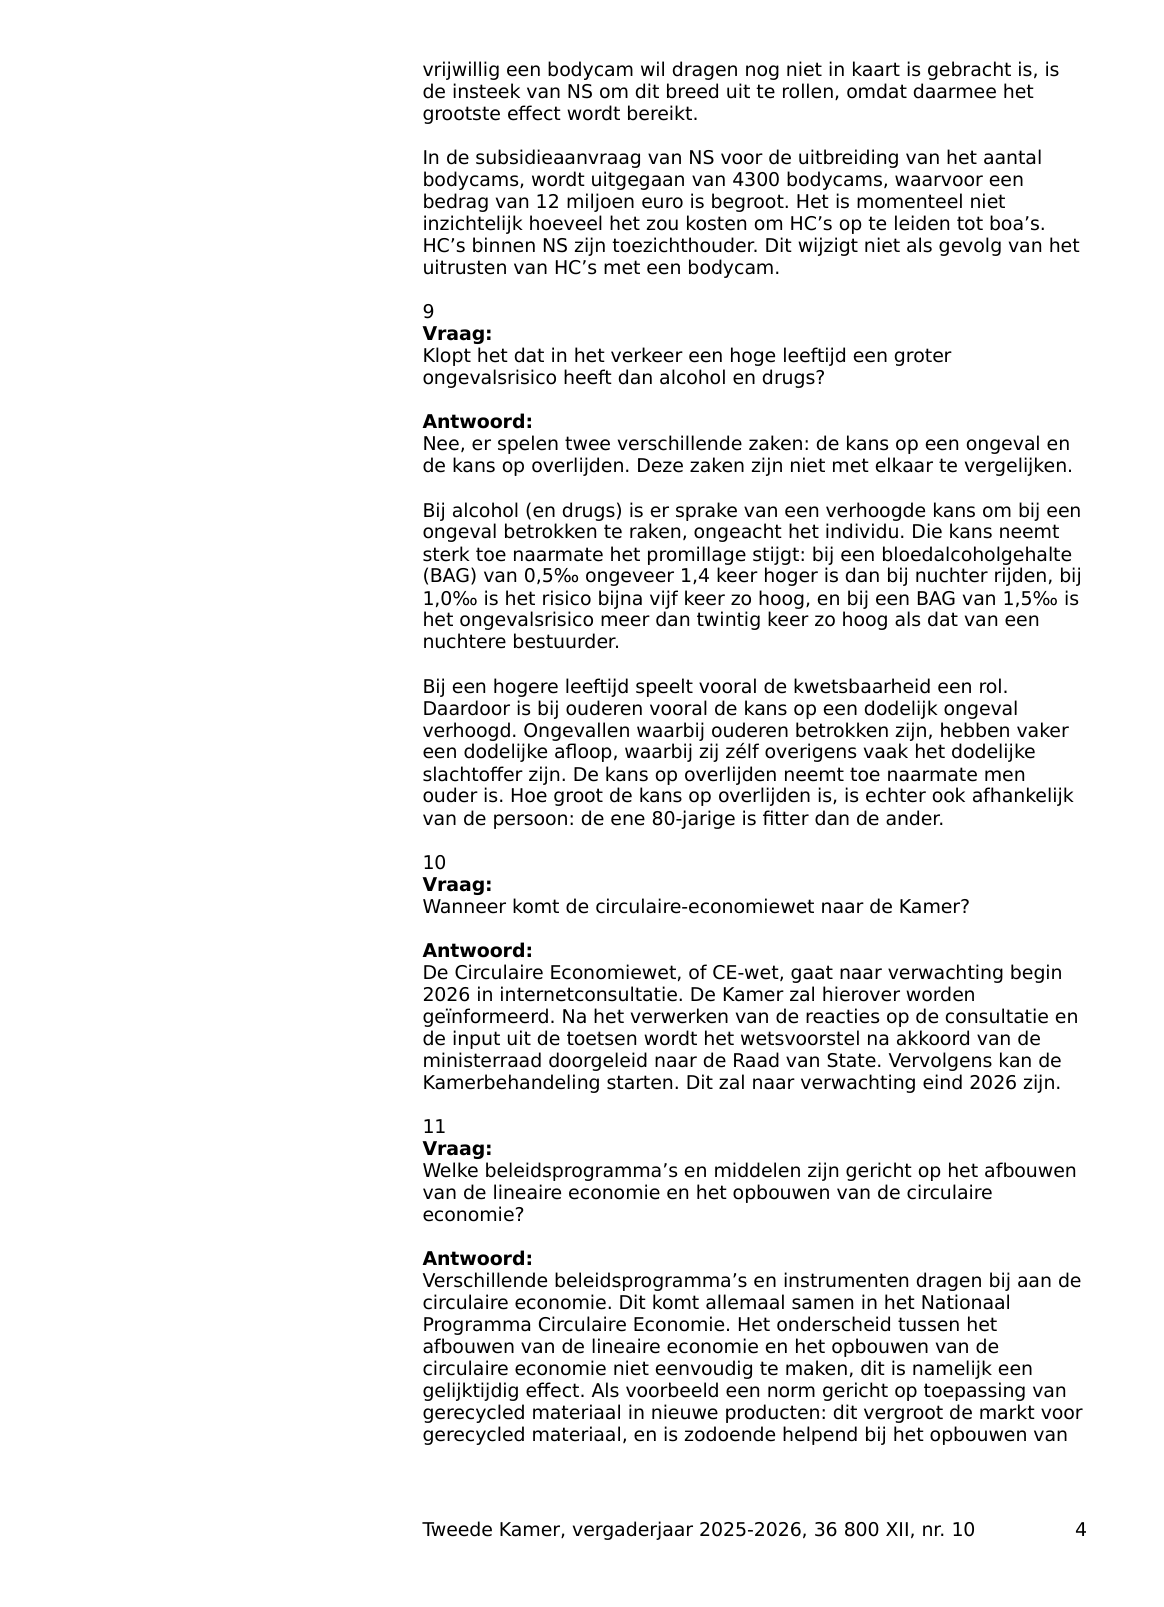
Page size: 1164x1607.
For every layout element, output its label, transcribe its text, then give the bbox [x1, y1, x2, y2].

text Bij alcohol (en drugs) is er sprake van een verhoogde kans om bij een ongeval betrokken te raken, ongeacht het individu. Die kans neemt sterk toe naarmate het promillage stijgt: bij een bloedalcoholgehalte (BAG) van 0,5‰ ongeveer 1,4 keer hoger is dan bij nuchter rijden, bij 1,0‰ is het risico bijna vijf keer zo hoog, en bij een BAG van 1,5‰ is het ongevalsrisico meer dan twintig keer zo hoog als dat van een nuchtere bestuurder. [422, 499, 1087, 653]
text vrijwillig een bodycam wil dragen nog niet in kaart is gebracht is, is de insteek van NS om dit breed uit te rollen, omdat daarmee het grootste effect wordt bereikt. [422, 59, 1087, 125]
text Antwoord: [422, 411, 1087, 433]
text Vraag: [422, 1138, 1087, 1160]
text Vraag: [422, 323, 1087, 345]
text Klopt het dat in het verkeer een hoge leeftijd een groter ongevalsrisico heeft dan alcohol en drugs? [422, 345, 1087, 389]
text Antwoord: [422, 1248, 1087, 1270]
text De Circulaire Economiewet, of CE-wet, gaat naar verwachting begin 2026 in internetconsultatie. De Kamer zal hierover worden geïnformeerd. Na het verwerken van de reacties op de consultatie en de input uit de toetsen wordt het wetsvoorstel na akkoord van de ministerraad doorgeleid naar de Raad van State. Vervolgens kan de Kamerbehandeling starten. Dit zal naar verwachting eind 2026 zijn. [422, 962, 1087, 1093]
text Wanneer komt de circulaire-economiewet naar de Kamer? [422, 896, 1087, 917]
text Bij een hogere leeftijd speelt vooral de kwetsbaarheid een rol. Daardoor is bij ouderen vooral de kans op een dodelijk ongeval verhoogd. Ongevallen waarbij ouderen betrokken zijn, hebben vaker een dodelijke afloop, waarbij zij zélf overigens vaak het dodelijke slachtoffer zijn. De kans op overlijden neemt toe naarmate men ouder is. Hoe groot de kans op overlijden is, is echter ook afhankelijk van de persoon: de ene 80-jarige is fitter dan de ander. [422, 676, 1087, 829]
text Antwoord: [422, 940, 1087, 962]
text Welke beleidsprogramma’s en middelen zijn gericht op het afbouwen van de lineaire economie en het opbouwen van de circulaire economie? [422, 1160, 1087, 1226]
text 9 [422, 301, 1087, 323]
text Vraag: [422, 873, 1087, 896]
text Verschillende beleidsprogramma’s en instrumenten dragen bij aan de circulaire economie. Dit komt allemaal samen in het Nationaal Programma Circulaire Economie. Het onderscheid tussen het afbouwen van de lineaire economie en het opbouwen van de circulaire economie niet eenvoudig te maken, dit is namelijk een gelijktijdig effect. Als voorbeeld een norm gericht op toepassing van gerecycled materiaal in nieuwe producten: dit vergroot de markt voor gerecycled materiaal, en is zodoende helpend bij het opbouwen van [422, 1270, 1087, 1446]
text Nee, er spelen twee verschillende zaken: de kans op een ongeval en de kans op overlijden. Deze zaken zijn niet met elkaar te vergelijken. [422, 433, 1087, 477]
text 10 [422, 852, 1087, 873]
text 11 [422, 1116, 1087, 1138]
text In de subsidieaanvraag van NS voor de uitbreiding van het aantal bodycams, wordt uitgegaan van 4300 bodycams, waarvoor een bedrag van 12 miljoen euro is begroot. Het is momenteel niet inzichtelijk hoeveel het zou kosten om HC’s op te leiden tot boa’s. HC’s binnen NS zijn toezichthouder. Dit wijzigt niet als gevolg van het uitrusten van HC’s met een bodycam. [422, 147, 1087, 279]
